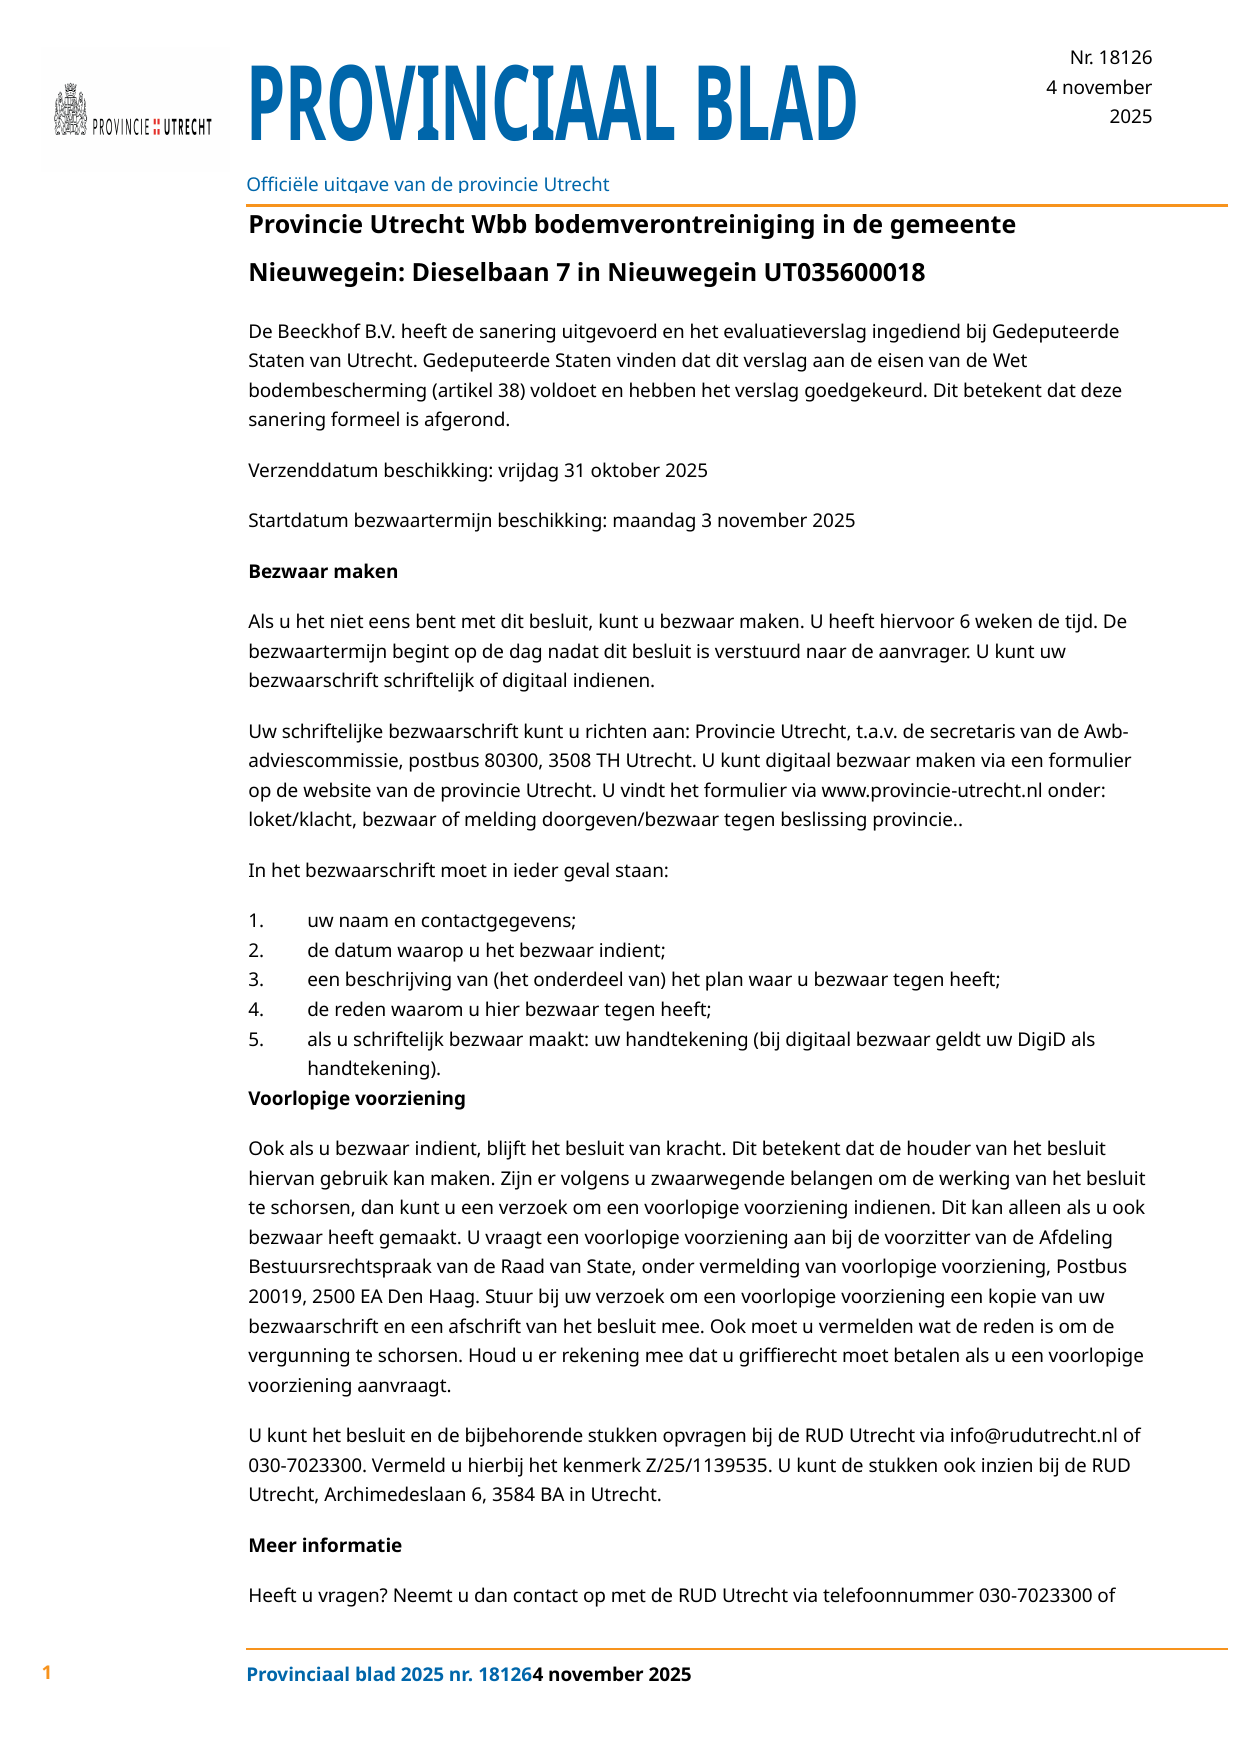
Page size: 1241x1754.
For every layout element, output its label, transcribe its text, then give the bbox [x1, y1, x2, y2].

text Verzenddatum beschikking: vrijdag 31 oktober 2025 [248, 457, 1152, 483]
text Voorlopige voorziening [248, 1085, 1152, 1111]
picture [41, 47, 231, 172]
list de datum waarop u het bezwaar indient; [248, 937, 1152, 963]
text Startdatum bezwaartermijn beschikking: maandag 3 november 2025 [248, 507, 1152, 533]
text Provincie Utrecht Wbb bodemverontreiniging in de gemeente Nieuwegein: Dieselbaan 7 in Nieuwegein UT035600018 [248, 207, 1152, 288]
text In het bezwaarschrift moet in ieder geval staan: [248, 857, 1152, 883]
text Als u het niet eens bent met dit besluit, kunt u bezwaar maken. U heeft hiervoor 6 weken de tijd. De bezwaartermijn begint op de dag nadat dit besluit is verstuurd naar de aanvrager. U kunt uw bezwaarschrift schriftelijk of digitaal indienen. [248, 608, 1152, 693]
list een beschrijving van (het onderdeel van) het plan waar u bezwaar tegen heeft; [248, 967, 1152, 992]
text Bezwaar maken [248, 558, 1152, 584]
text U kunt het besluit en de bijbehorende stukken opvragen bij de RUD Utrecht via info@rudutrecht.nl of 030-7023300. Vermeld u hierbij het kenmerk Z/25/1139535. U kunt de stukken ook inzien bij de RUD Utrecht, Archimedeslaan 6, 3584 BA in Utrecht. [248, 1422, 1152, 1507]
text Ook als u bezwaar indient, blijft het besluit van kracht. Dit betekent dat de houder van het besluit hiervan gebruik kan maken. Zijn er volgens u zwaarwegende belangen om de werking van het besluit te schorsen, dan kunt u een verzoek om een voorlopige voorziening indienen. Dit kan alleen als u ook bezwaar heeft gemaakt. U vraagt een voorlopige voorziening aan bij de voorzitter van de Afdeling Bestuursrechtspraak van de Raad van State, onder vermelding van voorlopige voorziening, Postbus 20019, 2500 EA Den Haag. Stuur bij uw verzoek om een voorlopige voorziening een kopie van uw bezwaarschrift en een afschrift van het besluit mee. Ook moet u vermelden wat de reden is om de vergunning te schorsen. Houd u er rekening mee dat u griffierecht moet betalen als u een voorlopige voorziening aanvraagt. [248, 1135, 1152, 1398]
text Uw schriftelijke bezwaarschrift kunt u richten aan: Provincie Utrecht, t.a.v. de secretaris van de Awb-adviescommissie, postbus 80300, 3508 TH Utrecht. U kunt digitaal bezwaar maken via een formulier op de website van de provincie Utrecht. U vindt het formulier via www.provincie-utrecht.nl onder: loket/klacht, bezwaar of melding doorgeven/bezwaar tegen beslissing provincie.. [248, 718, 1152, 832]
text Meer informatie [248, 1532, 1152, 1558]
text De Beeckhof B.V. heeft de sanering uitgevoerd en het evaluatieverslag ingediend bij Gedeputeerde Staten van Utrecht. Gedeputeerde Staten vinden dat dit verslag aan de eisen van de Wet bodembescherming (artikel 38) voldoet en hebben het verslag goedgekeurd. Dit betekent dat deze sanering formeel is afgerond. [248, 318, 1152, 432]
list uw naam en contactgegevens; [248, 907, 1152, 933]
list als u schriftelijk bezwaar maakt: uw handtekening (bij digitaal bezwaar geldt uw DigiD als handtekening). [248, 1026, 1152, 1081]
list de reden waarom u hier bezwaar tegen heeft; [248, 996, 1152, 1022]
text Heeft u vragen? Neemt u dan contact op met de RUD Utrecht via telefoonnummer 030-7023300 of [248, 1582, 1152, 1608]
